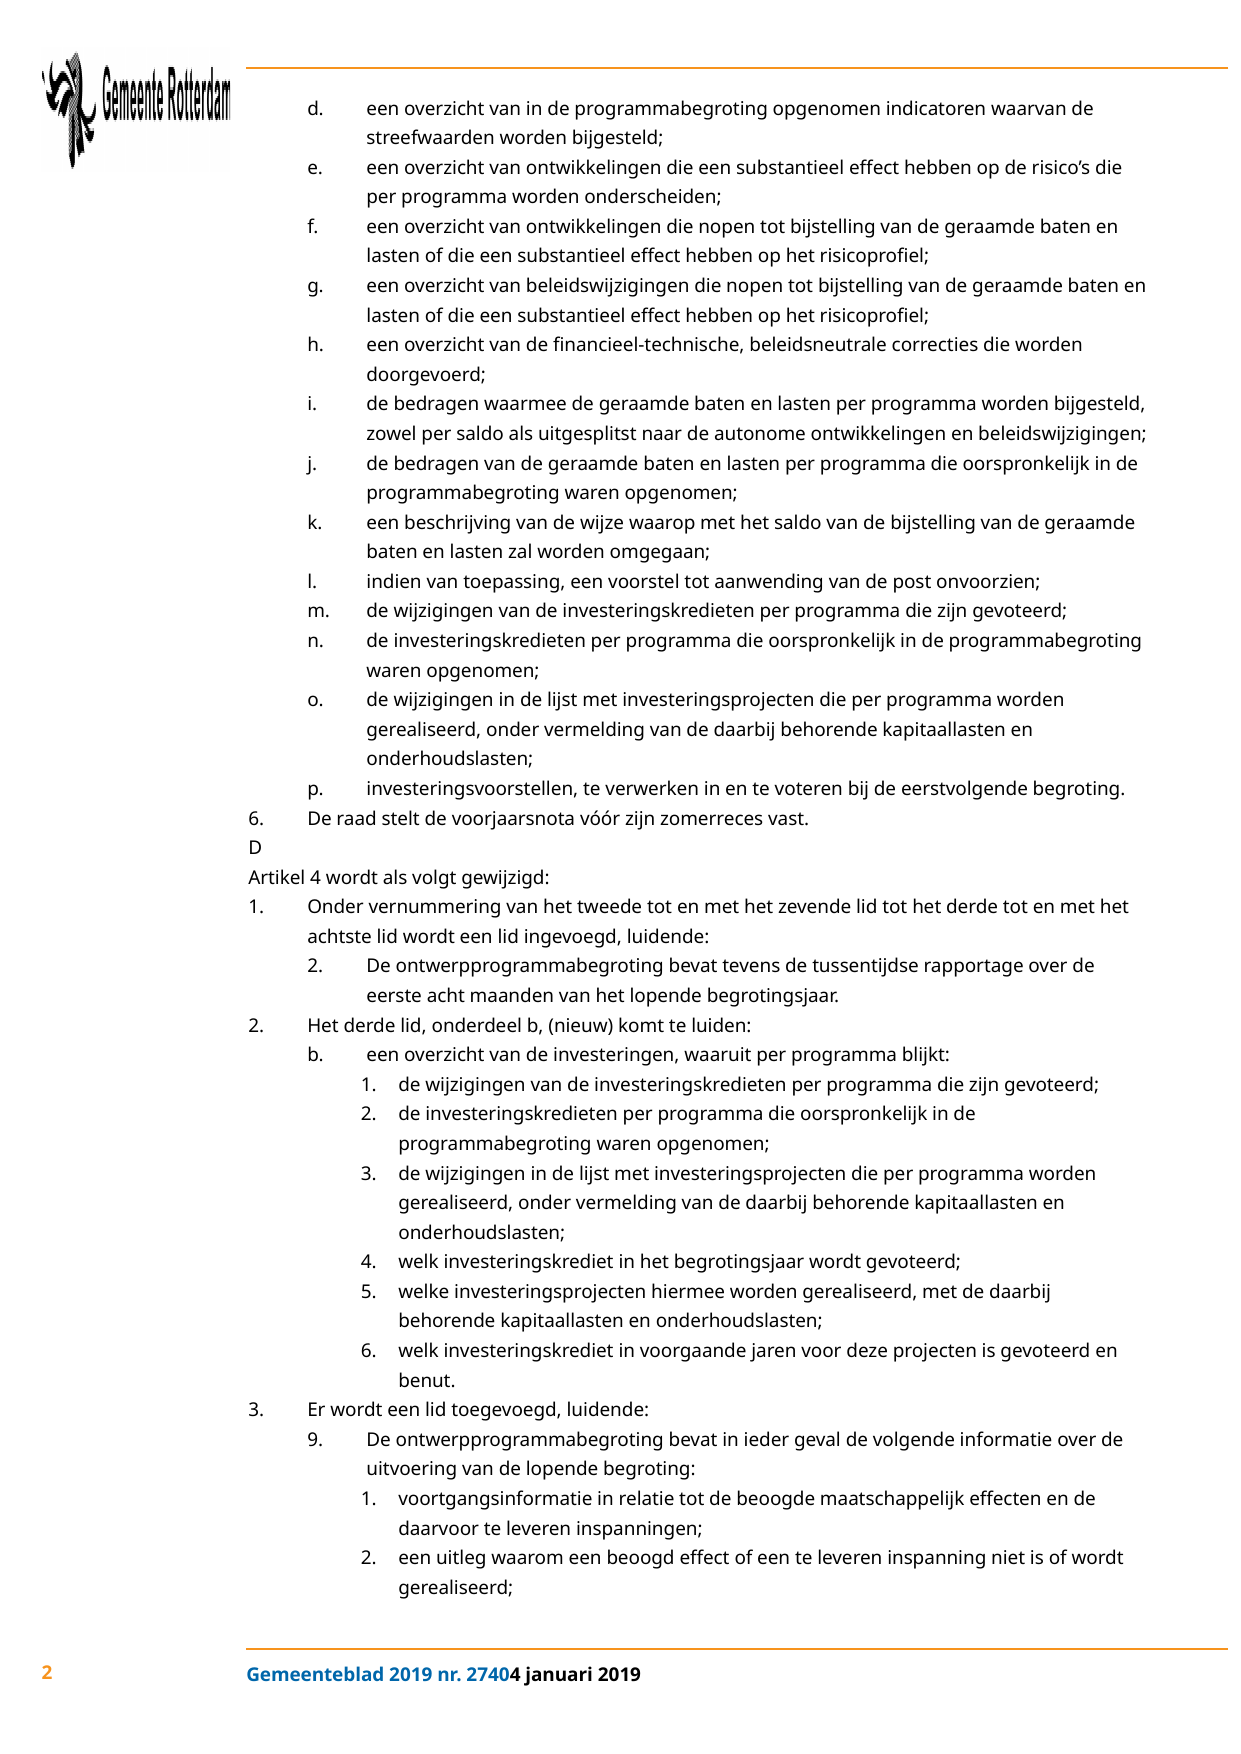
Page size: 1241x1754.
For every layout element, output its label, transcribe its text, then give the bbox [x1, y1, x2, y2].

list een overzicht van ontwikkelingen die nopen tot bijstelling van de geraamde baten en lasten of die een substantieel effect hebben op het risicoprofiel; [307, 213, 1152, 268]
list een beschrijving van de wijze waarop met het saldo van de bijstelling van de geraamde baten en lasten zal worden omgegaan; [307, 509, 1152, 564]
list welke investeringsprojecten hiermee worden gerealiseerd, met de daarbij behorende kapitaallasten en onderhoudslasten; [361, 1278, 1152, 1333]
list Onder vernummering van het tweede tot en met het zevende lid tot het derde tot en met het achtste lid wordt een lid ingevoegd, luidende: [248, 893, 1152, 949]
picture [41, 47, 231, 172]
list voortgangsinformatie in relatie tot de beoogde maatschappelijk effecten en de daarvoor te leveren inspanningen; [361, 1485, 1152, 1541]
list een overzicht van ontwikkelingen die een substantieel effect hebben op de risico’s die per programma worden onderscheiden; [307, 154, 1152, 209]
list de investeringskredieten per programma die oorspronkelijk in de programmabegroting waren opgenomen; [361, 1101, 1152, 1156]
list Het derde lid, onderdeel b, (nieuw) komt te luiden: [248, 1012, 1152, 1038]
list Er wordt een lid toegevoegd, luidende: [248, 1396, 1152, 1422]
list De ontwerpprogrammabegroting bevat in ieder geval de volgende informatie over de uitvoering van de lopende begroting: [307, 1426, 1152, 1481]
list de investeringskredieten per programma die oorspronkelijk in de programmabegroting waren opgenomen; [307, 627, 1152, 683]
list De raad stelt de voorjaarsnota vóór zijn zomerreces vast. [248, 805, 1152, 831]
text D [248, 834, 1152, 860]
list een overzicht van beleidswijzigingen die nopen tot bijstelling van de geraamde baten en lasten of die een substantieel effect hebben op het risicoprofiel; [307, 272, 1152, 328]
list De ontwerpprogrammabegroting bevat tevens de tussentijdse rapportage over de eerste acht maanden van het lopende begrotingsjaar. [307, 953, 1152, 1008]
list de bedragen van de geraamde baten en lasten per programma die oorspronkelijk in de programmabegroting waren opgenomen; [307, 450, 1152, 505]
list de wijzigingen van de investeringskredieten per programma die zijn gevoteerd; [307, 598, 1152, 623]
text Artikel 4 wordt als volgt gewijzigd: [248, 864, 1152, 890]
list een overzicht van de financieel-technische, beleidsneutrale correcties die worden doorgevoerd; [307, 331, 1152, 387]
list een overzicht van de investeringen, waaruit per programma blijkt: [307, 1041, 1152, 1067]
list de wijzigingen van de investeringskredieten per programma die zijn gevoteerd; [361, 1071, 1152, 1097]
list welk investeringskrediet in voorgaande jaren voor deze projecten is gevoteerd en benut. [361, 1337, 1152, 1393]
list investeringsvoorstellen, te verwerken in en te voteren bij de eerstvolgende begroting. [307, 775, 1152, 801]
list de wijzigingen in de lijst met investeringsprojecten die per programma worden gerealiseerd, onder vermelding van de daarbij behorende kapitaallasten en onderhoudslasten; [361, 1160, 1152, 1245]
list de wijzigingen in de lijst met investeringsprojecten die per programma worden gerealiseerd, onder vermelding van de daarbij behorende kapitaallasten en onderhoudslasten; [307, 686, 1152, 771]
list een overzicht van in de programmabegroting opgenomen indicatoren waarvan de streefwaarden worden bijgesteld; [307, 95, 1152, 150]
list de bedragen waarmee de geraamde baten en lasten per programma worden bijgesteld, zowel per saldo als uitgesplitst naar de autonome ontwikkelingen en beleidswijzigingen; [307, 391, 1152, 446]
list welk investeringskrediet in het begrotingsjaar wordt gevoteerd; [361, 1248, 1152, 1274]
list indien van toepassing, een voorstel tot aanwending van de post onvoorzien; [307, 568, 1152, 594]
list een uitleg waarom een beoogd effect of een te leveren inspanning niet is of wordt gerealiseerd; [361, 1544, 1152, 1600]
